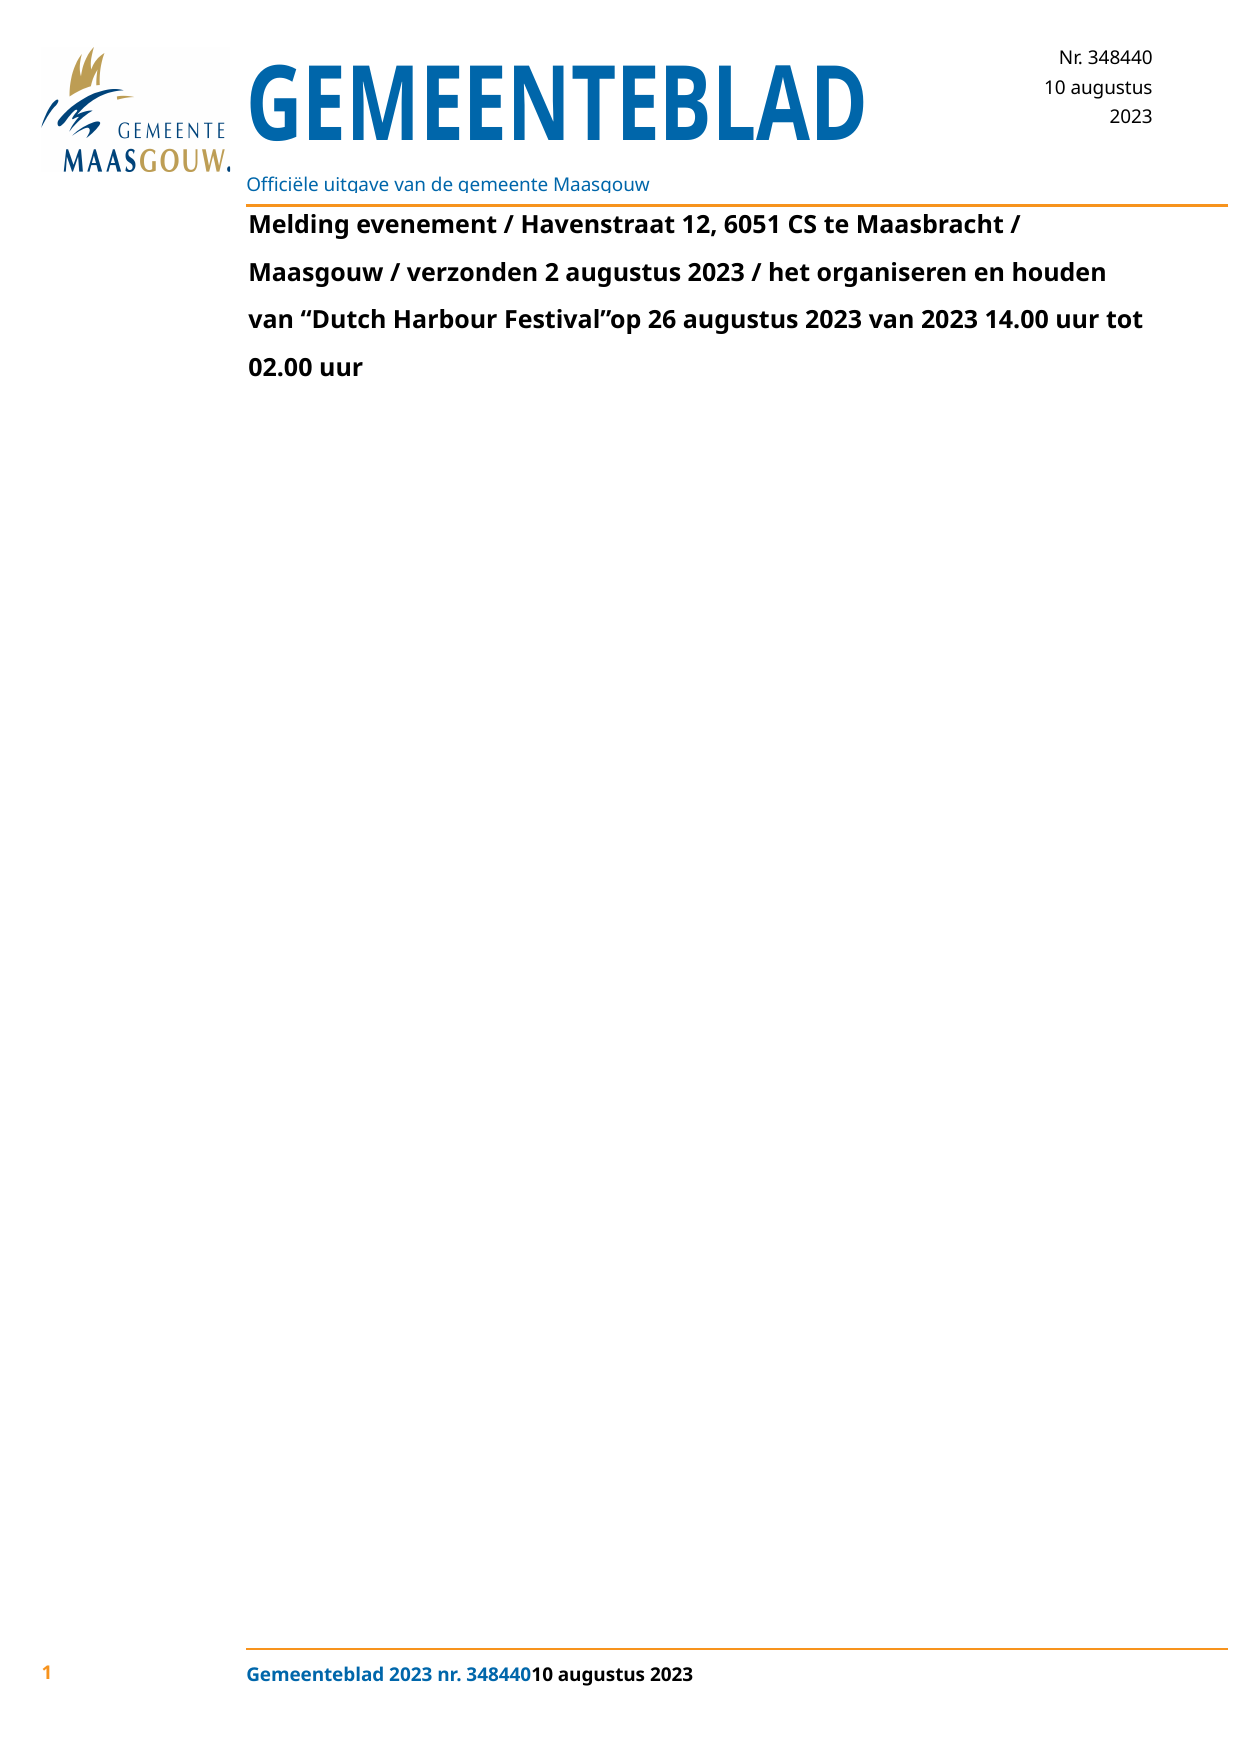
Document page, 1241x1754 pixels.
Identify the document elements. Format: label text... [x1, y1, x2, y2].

picture [41, 47, 231, 172]
text Melding evenement / Havenstraat 12, 6051 CS te Maasbracht / Maasgouw / verzonden 2 augustus 2023 / het organiseren en houden van “Dutch Harbour Festival”op 26 augustus 2023 van 2023 14.00 uur tot 02.00 uur [248, 207, 1152, 384]
